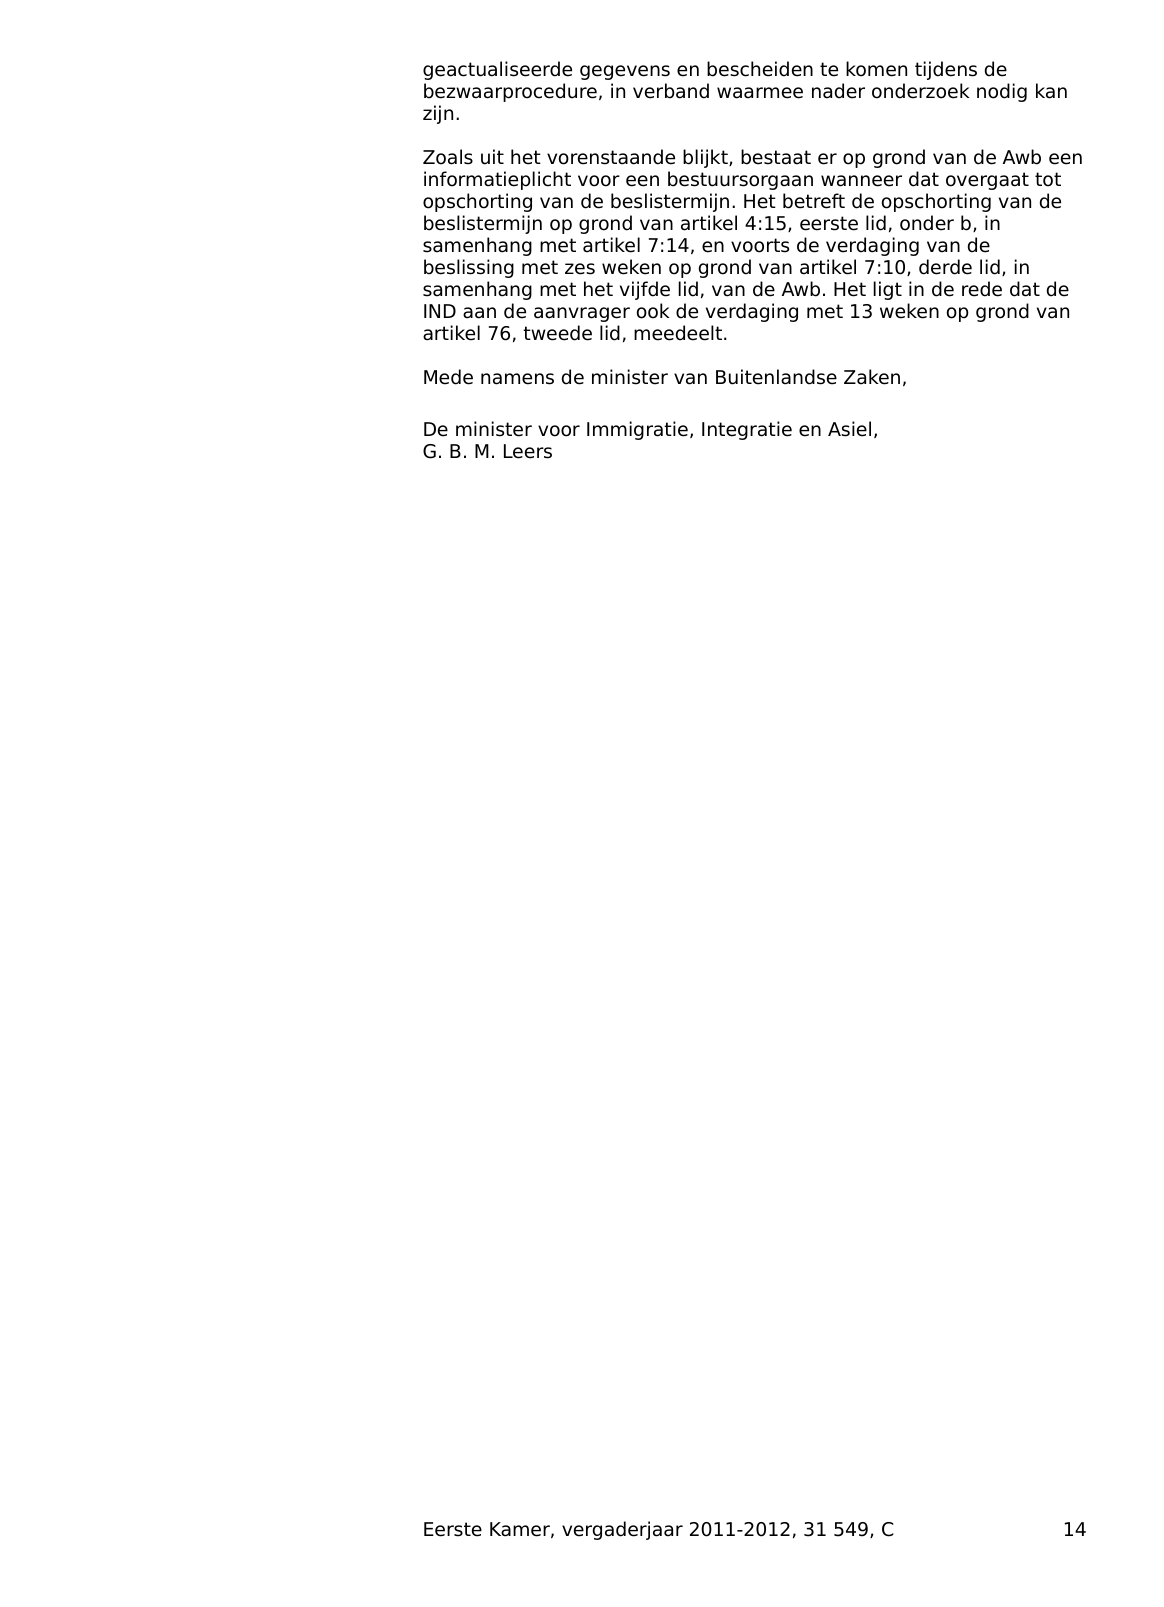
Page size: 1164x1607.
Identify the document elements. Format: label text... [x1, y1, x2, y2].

text De minister voor Immigratie, Integratie en Asiel, G. B. M. Leers [422, 419, 1087, 463]
text Mede namens de minister van Buitenlandse Zaken, [422, 367, 1087, 389]
text geactualiseerde gegevens en bescheiden te komen tijdens de bezwaarprocedure, in verband waarmee nader onderzoek nodig kan zijn. [422, 59, 1087, 125]
text Zoals uit het vorenstaande blijkt, bestaat er op grond van de Awb een informatieplicht voor een bestuursorgaan wanneer dat overgaat tot opschorting van de beslistermijn. Het betreft de opschorting van de beslistermijn op grond van artikel 4:15, eerste lid, onder b, in samenhang met artikel 7:14, en voorts de verdaging van de beslissing met zes weken op grond van artikel 7:10, derde lid, in samenhang met het vijfde lid, van de Awb. Het ligt in de rede dat de IND aan de aanvrager ook de verdaging met 13 weken op grond van artikel 76, tweede lid, meedeelt. [422, 147, 1087, 345]
